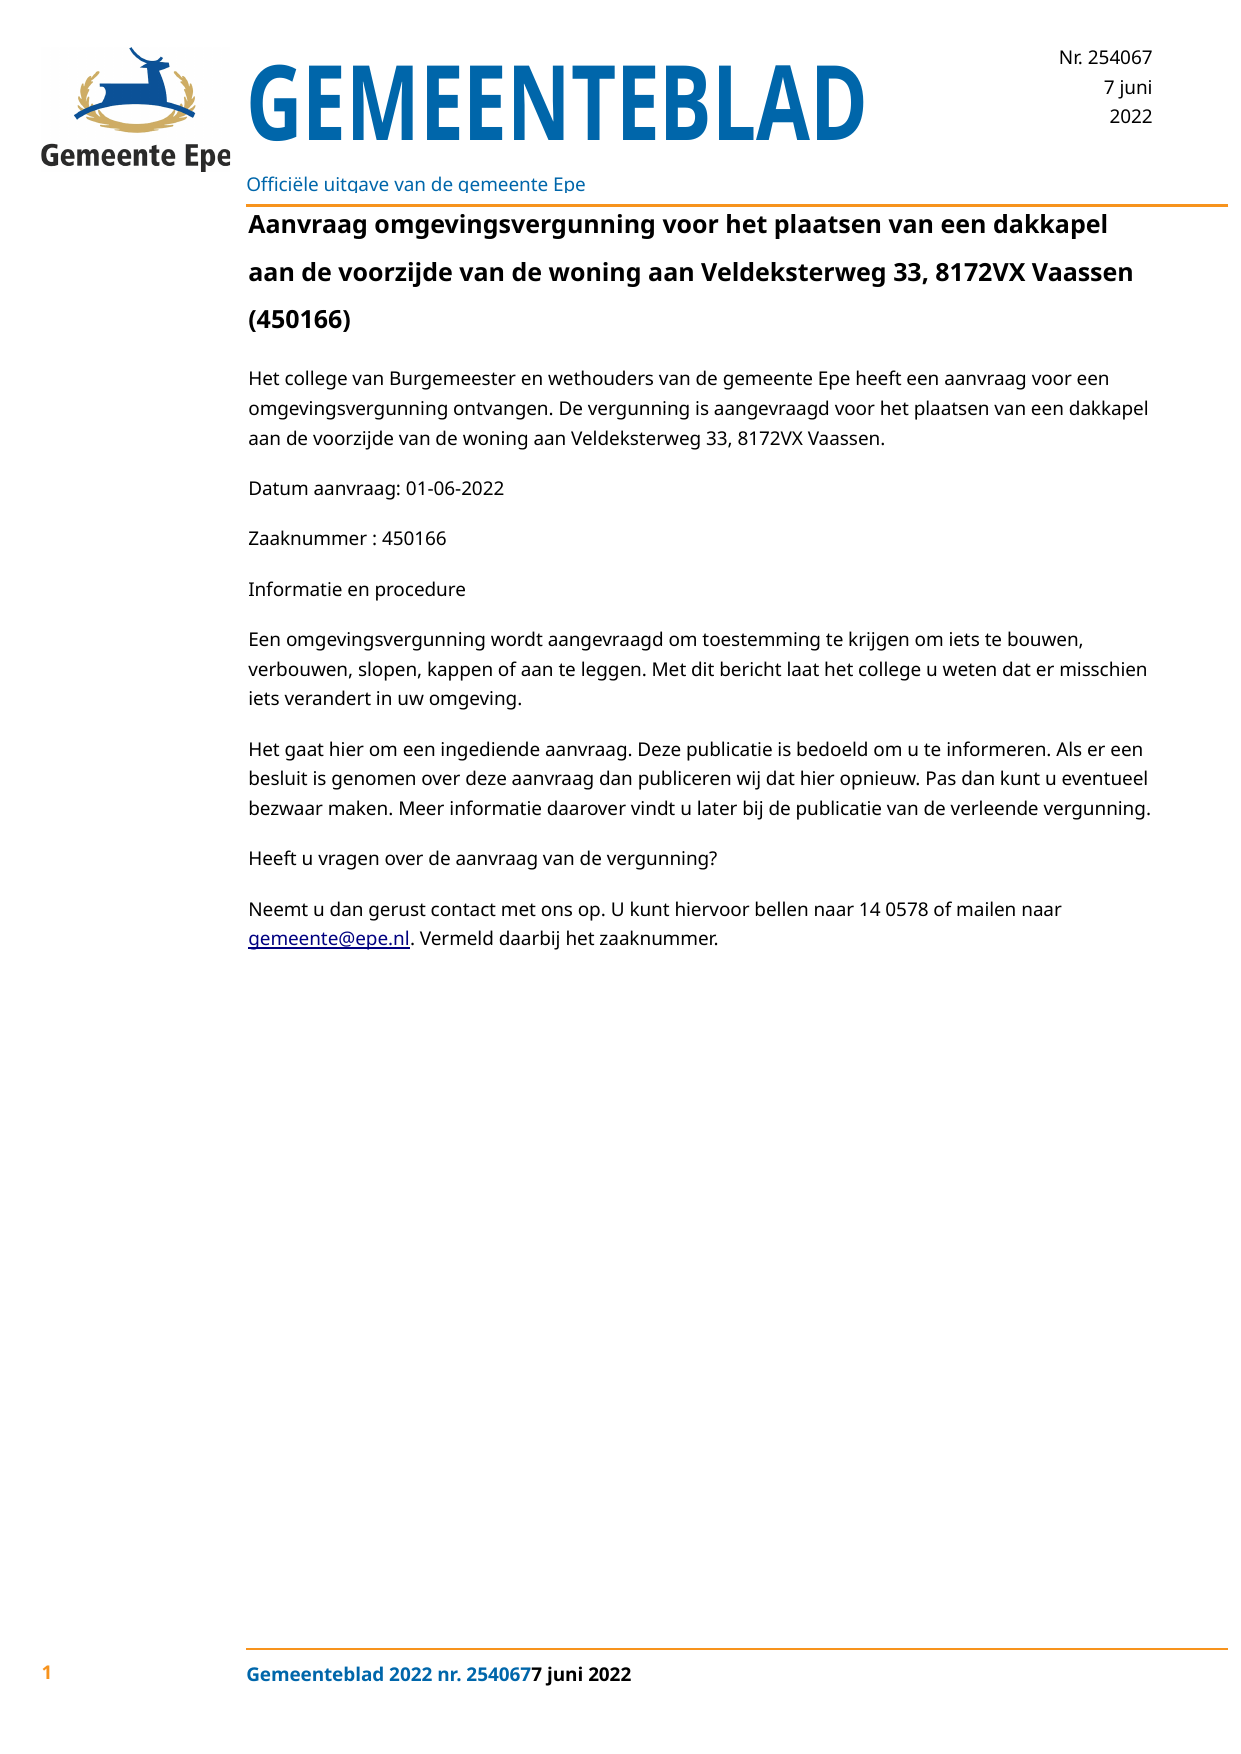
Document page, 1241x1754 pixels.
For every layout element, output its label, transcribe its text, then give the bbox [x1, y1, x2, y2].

picture [41, 47, 231, 172]
text Het gaat hier om een ingediende aanvraag. Deze publicatie is bedoeld om u te informeren. Als er een besluit is genomen over deze aanvraag dan publiceren wij dat hier opnieuw. Pas dan kunt u eventueel bezwaar maken. Meer informatie daarover vindt u later bij de publicatie van de verleende vergunning. [248, 736, 1152, 821]
text Aanvraag omgevingsvergunning voor het plaatsen van een dakkapel aan de voorzijde van de woning aan Veldeksterweg 33, 8172VX Vaassen (450166) [248, 207, 1152, 336]
text Datum aanvraag: 01-06-2022 [248, 475, 1152, 501]
text Een omgevingsvergunning wordt aangevraagd om toestemming te krijgen om iets te bouwen, verbouwen, slopen, kappen of aan te leggen. Met dit bericht laat het college u weten dat er misschien iets verandert in uw omgeving. [248, 626, 1152, 711]
text Neemt u dan gerust contact met ons op. U kunt hiervoor bellen naar 14 0578 of mailen naar gemeente@epe.nl. Vermeld daarbij het zaaknummer. [248, 896, 1152, 951]
text Het college van Burgemeester en wethouders van de gemeente Epe heeft een aanvraag voor een omgevingsvergunning ontvangen. De vergunning is aangevraagd voor het plaatsen van een dakkapel aan de voorzijde van de woning aan Veldeksterweg 33, 8172VX Vaassen. [248, 366, 1152, 450]
text Heeft u vragen over de aanvraag van de vergunning? [248, 846, 1152, 871]
text Zaaknummer : 450166 [248, 526, 1152, 551]
text Informatie en procedure [248, 576, 1152, 602]
